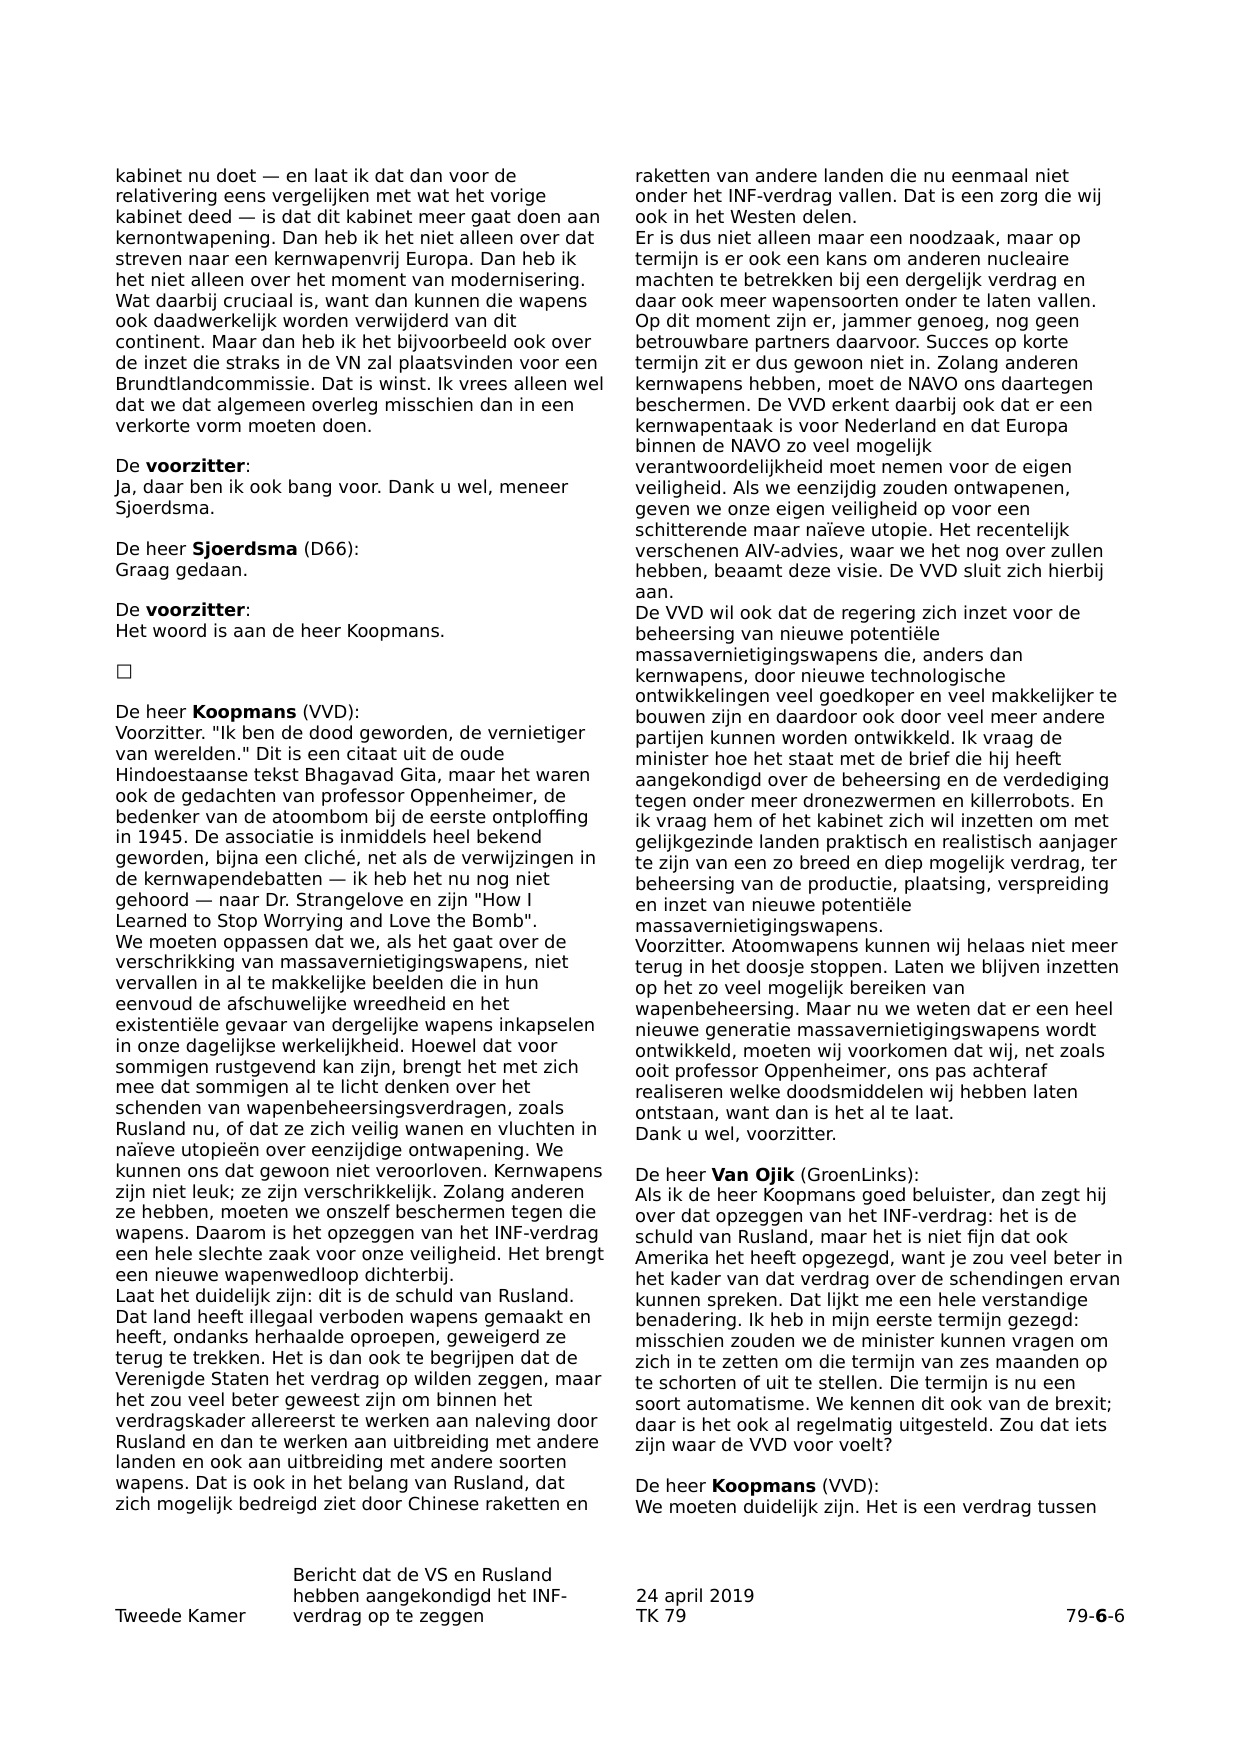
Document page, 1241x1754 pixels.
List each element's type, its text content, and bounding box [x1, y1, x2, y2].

text De heer Koopmans (VVD): [635, 1476, 1125, 1497]
text Het woord is aan de heer Koopmans. [115, 621, 605, 642]
text De VVD wil ook dat de regering zich inzet voor de beheersing van nieuwe potentiële massavernietigingswapens die, anders dan kernwapens, door nieuwe technologische ontwikkelingen veel goedkoper en veel makkelijker te bouwen zijn en daardoor ook door veel meer andere partijen kunnen worden ontwikkeld. Ik vraag de minister hoe het staat met de brief die hij heeft aangekondigd over de beheersing en de verdediging tegen onder meer dronezwermen en killerrobots. En ik vraag hem of het kabinet zich wil inzetten om met gelijkgezinde landen praktisch en realistisch aanjager te zijn van een zo breed en diep mogelijk verdrag, ter beheersing van de productie, plaatsing, verspreiding en inzet van nieuwe potentiële massavernietigingswapens. [635, 603, 1125, 936]
text Voorzitter. "Ik ben de dood geworden, de vernietiger van werelden." Dit is een citaat uit de oude Hindoestaanse tekst Bhagavad Gita, maar het waren ook de gedachten van professor Oppenheimer, de bedenker van de atoombom bij de eerste ontploffing in 1945. De associatie is inmiddels heel bekend geworden, bijna een cliché, net als de verwijzingen in de kernwapendebatten — ik heb het nu nog niet gehoord — naar Dr. Strangelove en zijn "How I Learned to Stop Worrying and Love the Bomb". [115, 723, 605, 931]
text kabinet nu doet — en laat ik dat dan voor de relativering eens vergelijken met wat het vorige kabinet deed — is dat dit kabinet meer gaat doen aan kernontwapening. Dan heb ik het niet alleen over dat streven naar een kernwapenvrij Europa. Dan heb ik het niet alleen over het moment van modernisering. Wat daarbij cruciaal is, want dan kunnen die wapens ook daadwerkelijk worden verwijderd van dit continent. Maar dan heb ik het bijvoorbeeld ook over de inzet die straks in de VN zal plaatsvinden voor een Brundtlandcommissie. Dat is winst. Ik vrees alleen wel dat we dat algemeen overleg misschien dan in een verkorte vorm moeten doen. [115, 165, 605, 436]
text De voorzitter: [115, 456, 605, 477]
text raketten van andere landen die nu eenmaal niet onder het INF-verdrag vallen. Dat is een zorg die wij ook in het Westen delen. [635, 165, 1125, 228]
text We moeten duidelijk zijn. Het is een verdrag tussen [635, 1497, 1125, 1518]
text De heer Koopmans (VVD): [115, 702, 605, 723]
text We moeten oppassen dat we, als het gaat over de verschrikking van massavernietigingswapens, niet vervallen in al te makkelijke beelden die in hun eenvoud de afschuwelijke wreedheid en het existentiële gevaar van dergelijke wapens inkapselen in onze dagelijkse werkelijkheid. Hoewel dat voor sommigen rustgevend kan zijn, brengt het met zich mee dat sommigen al te licht denken over het schenden van wapenbeheersingsverdragen, zoals Rusland nu, of dat ze zich veilig wanen en vluchten in naïeve utopieën over eenzijdige ontwapening. We kunnen ons dat gewoon niet veroorloven. Kernwapens zijn niet leuk; ze zijn verschrikkelijk. Zolang anderen ze hebben, moeten we onszelf beschermen tegen die wapens. Daarom is het opzeggen van het INF-verdrag een hele slechte zaak voor onze veiligheid. Het brengt een nieuwe wapenwedloop dichterbij. [115, 931, 605, 1286]
text Graag gedaan. [115, 559, 605, 580]
text Ja, daar ben ik ook bang voor. Dank u wel, meneer Sjoerdsma. [115, 477, 605, 518]
text Dank u wel, voorzitter. [635, 1124, 1125, 1144]
text Voorzitter. Atoomwapens kunnen wij helaas niet meer terug in het doosje stoppen. Laten we blijven inzetten op het zo veel mogelijk bereiken van wapenbeheersing. Maar nu we weten dat er een heel nieuwe generatie massavernietigingswapens wordt ontwikkeld, moeten wij voorkomen dat wij, net zoals ooit professor Oppenheimer, ons pas achteraf realiseren welke doodsmiddelen wij hebben laten ontstaan, want dan is het al te laat. [635, 936, 1125, 1124]
text ⬜ [115, 662, 605, 682]
text De heer Van Ojik (GroenLinks): [635, 1164, 1125, 1185]
text Als ik de heer Koopmans goed beluister, dan zegt hij over dat opzeggen van het INF-verdrag: het is de schuld van Rusland, maar het is niet fijn dat ook Amerika het heeft opgezegd, want je zou veel beter in het kader van dat verdrag over de schendingen ervan kunnen spreken. Dat lijkt me een hele verstandige benadering. Ik heb in mijn eerste termijn gezegd: misschien zouden we de minister kunnen vragen om zich in te zetten om die termijn van zes maanden op te schorten of uit te stellen. Die termijn is nu een soort automatisme. We kennen dit ook van de brexit; daar is het ook al regelmatig uitgesteld. Zou dat iets zijn waar de VVD voor voelt? [635, 1185, 1125, 1456]
text De voorzitter: [115, 600, 605, 621]
text Er is dus niet alleen maar een noodzaak, maar op termijn is er ook een kans om anderen nucleaire machten te betrekken bij een dergelijk verdrag en daar ook meer wapensoorten onder te laten vallen. Op dit moment zijn er, jammer genoeg, nog geen betrouwbare partners daarvoor. Succes op korte termijn zit er dus gewoon niet in. Zolang anderen kernwapens hebben, moet de NAVO ons daartegen beschermen. De VVD erkent daarbij ook dat er een kernwapentaak is voor Nederland en dat Europa binnen de NAVO zo veel mogelijk verantwoordelijkheid moet nemen voor de eigen veiligheid. Als we eenzijdig zouden ontwapenen, geven we onze eigen veiligheid op voor een schitterende maar naïeve utopie. Het recentelijk verschenen AIV-advies, waar we het nog over zullen hebben, beaamt deze visie. De VVD sluit zich hierbij aan. [635, 228, 1125, 603]
text Laat het duidelijk zijn: dit is de schuld van Rusland. Dat land heeft illegaal verboden wapens gemaakt en heeft, ondanks herhaalde oproepen, geweigerd ze terug te trekken. Het is dan ook te begrijpen dat de Verenigde Staten het verdrag op wilden zeggen, maar het zou veel beter geweest zijn om binnen het verdragskader allereerst te werken aan naleving door Rusland en dan te werken aan uitbreiding met andere landen en ook aan uitbreiding met andere soorten wapens. Dat is ook in het belang van Rusland, dat zich mogelijk bedreigd ziet door Chinese raketten en [115, 1286, 605, 1515]
text De heer Sjoerdsma (D66): [115, 538, 605, 559]
